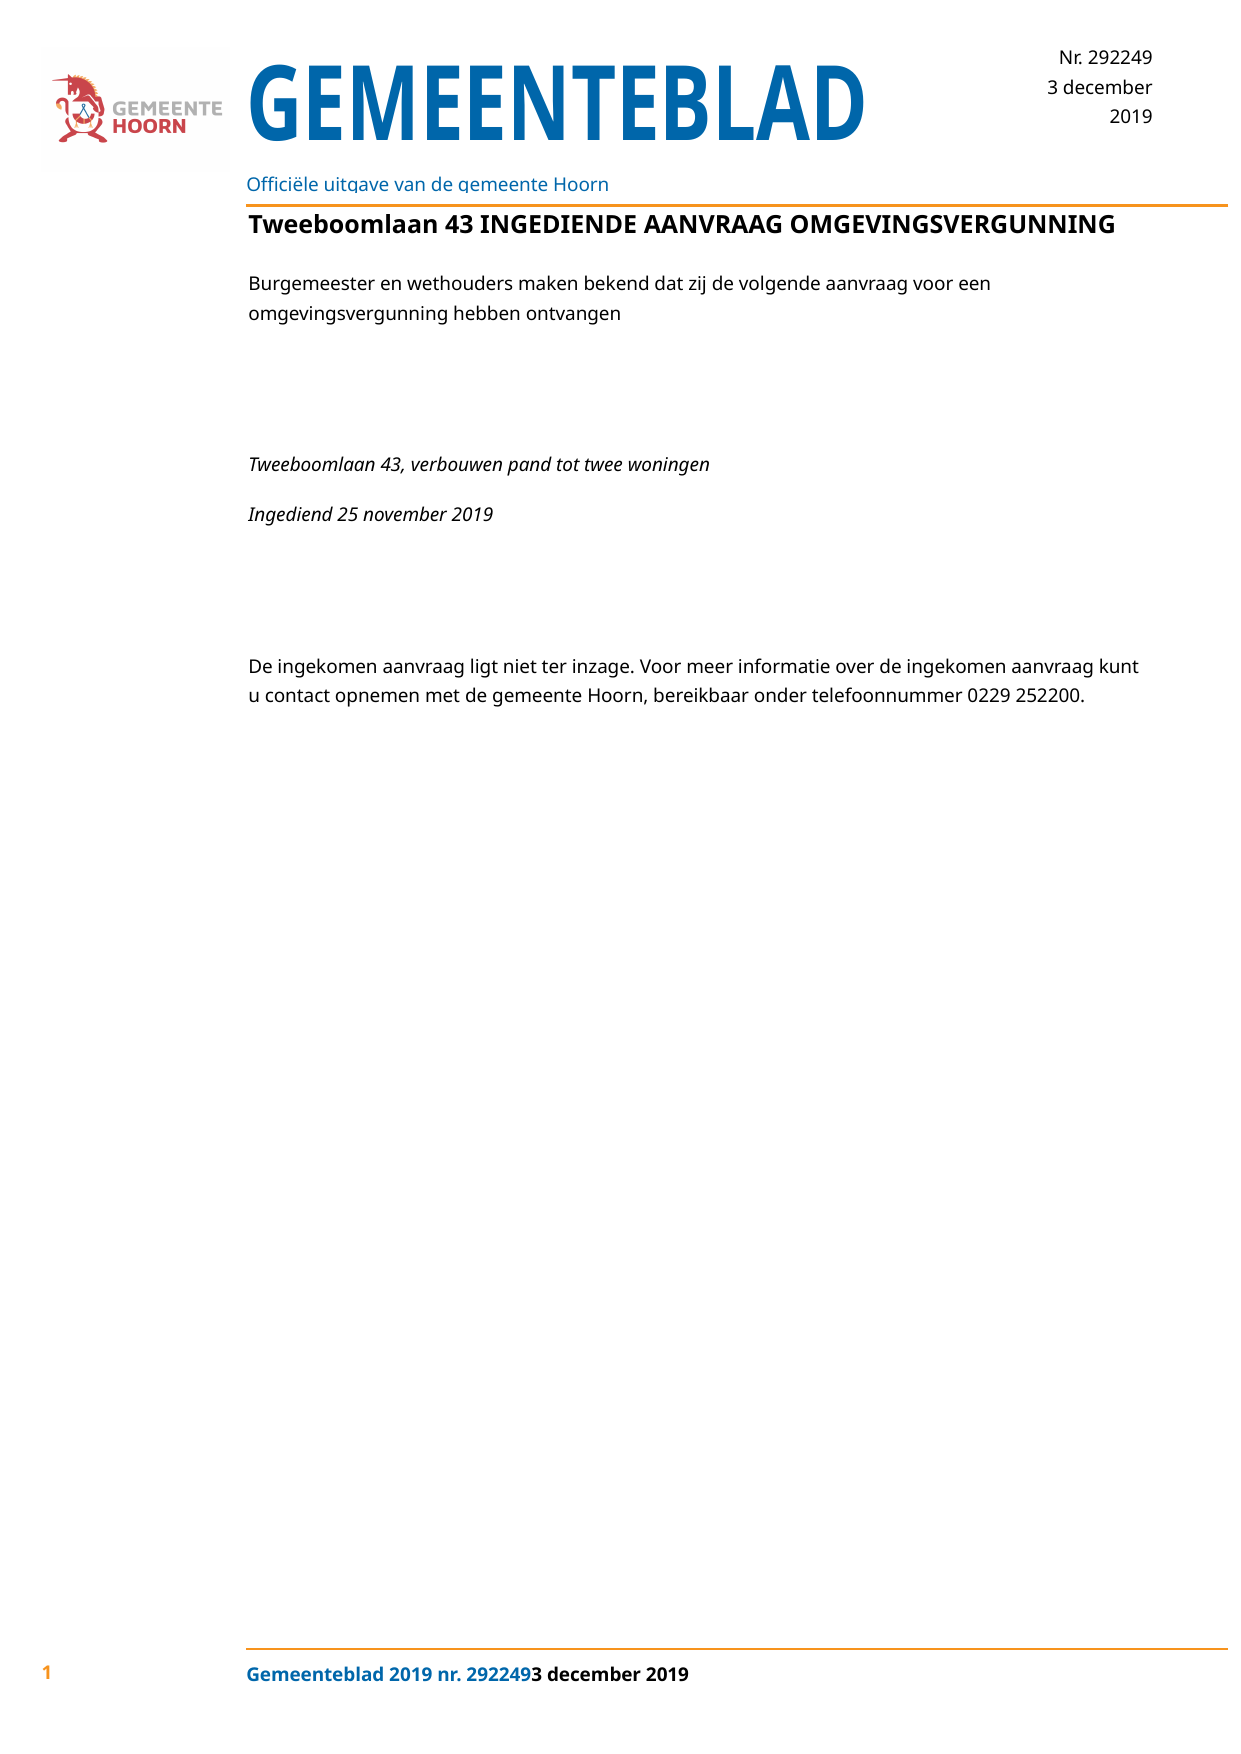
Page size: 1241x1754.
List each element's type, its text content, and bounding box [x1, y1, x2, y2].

text Tweeboomlaan 43 INGEDIENDE AANVRAAG OMGEVINGSVERGUNNING [248, 207, 1152, 241]
picture [41, 47, 231, 172]
text Burgemeester en wethouders maken bekend dat zij de volgende aanvraag voor een omgevingsvergunning hebben ontvangen [248, 270, 1152, 326]
text Tweeboomlaan 43, verbouwen pand tot twee woningen [248, 451, 1152, 477]
text Ingediend 25 november 2019 [248, 502, 1152, 527]
text De ingekomen aanvraag ligt niet ter inzage. Voor meer informatie over de ingekomen aanvraag kunt u contact opnemen met de gemeente Hoorn, bereikbaar onder telefoonnummer 0229 252200. [248, 653, 1152, 708]
